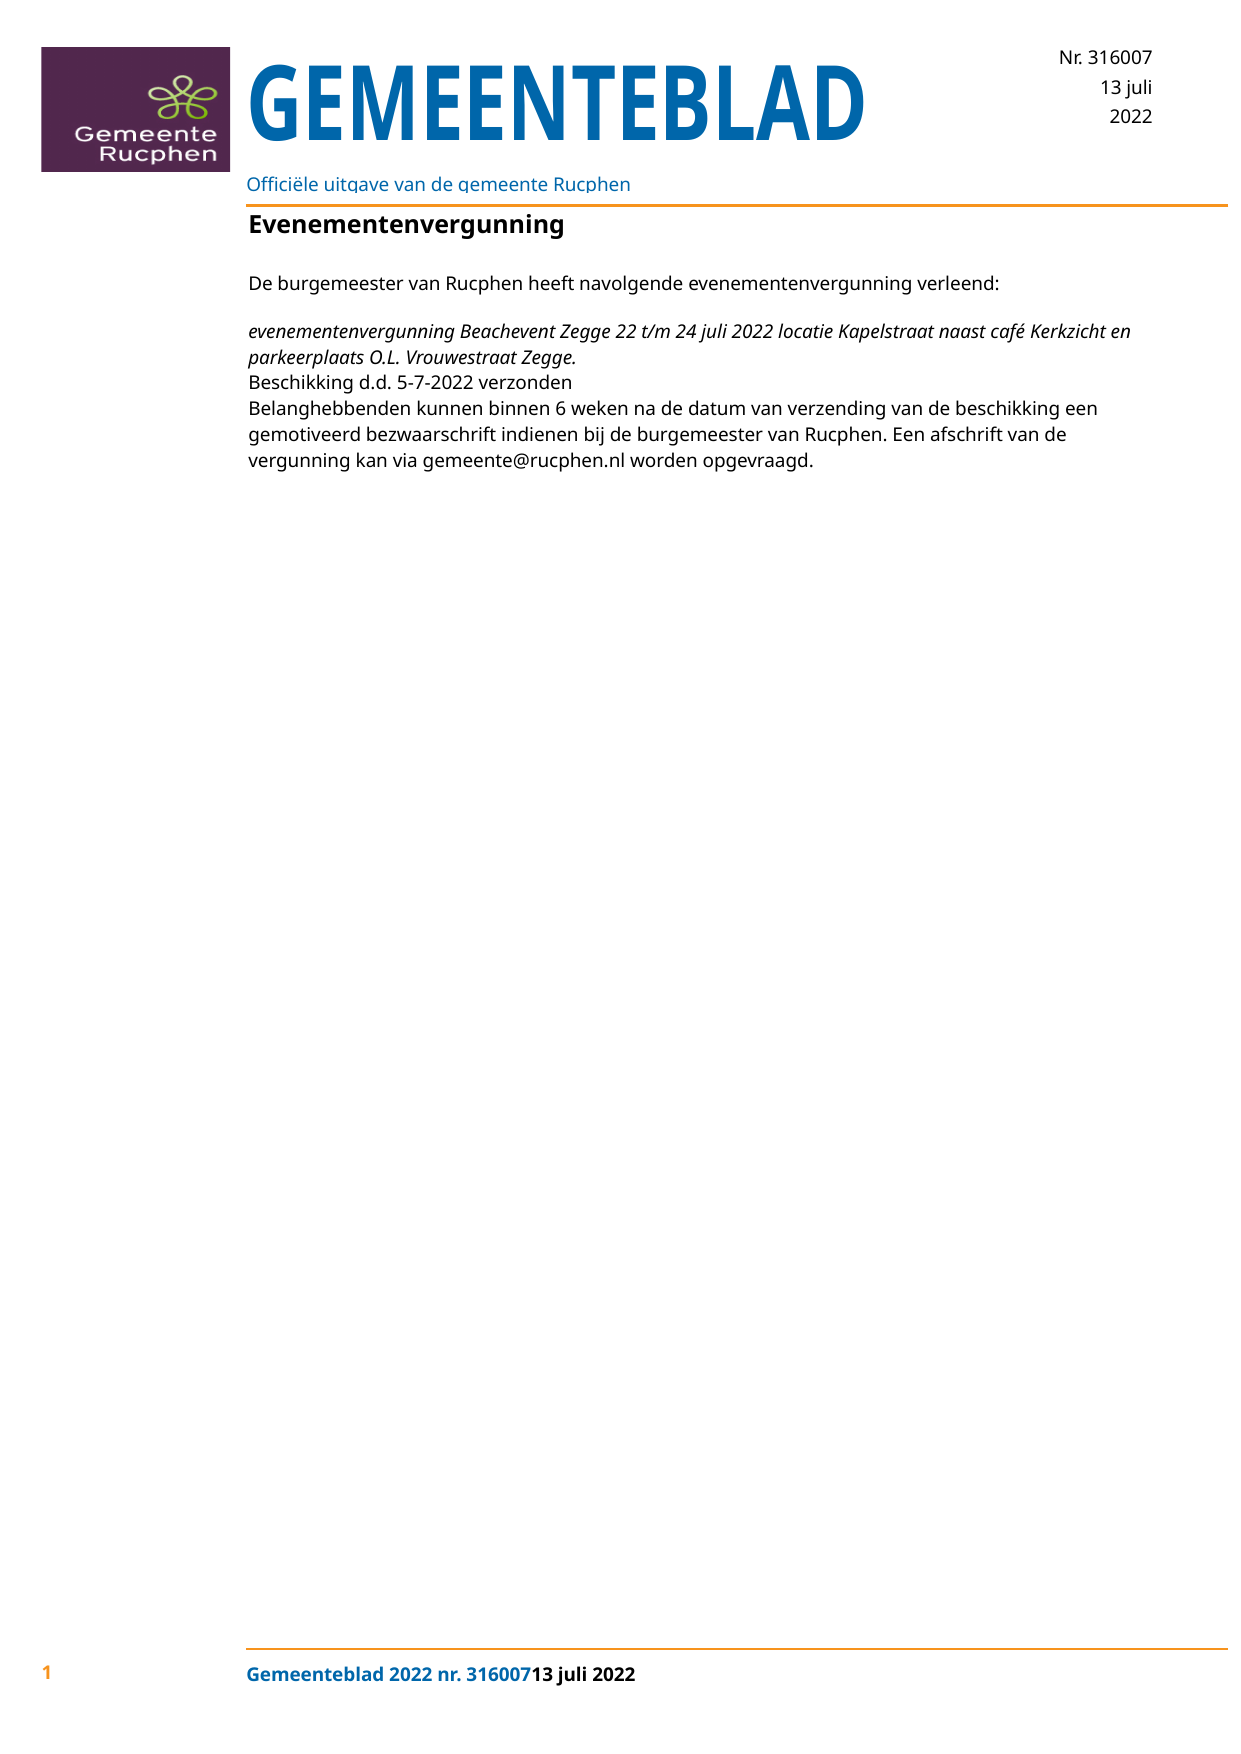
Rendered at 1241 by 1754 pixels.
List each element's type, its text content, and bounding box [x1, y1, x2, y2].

text Belanghebbenden kunnen binnen 6 weken na de datum van verzending van de beschikking een gemotiveerd bezwaarschrift indienen bij de burgemeester van Rucphen. Een afschrift van de vergunning kan via gemeente@rucphen.nl worden opgevraagd. [248, 395, 1152, 472]
text De burgemeester van Rucphen heeft navolgende evenementenvergunning verleend: [248, 270, 1152, 296]
text Evenementenvergunning [248, 207, 1152, 241]
text Beschikking d.d. 5-7-2022 verzonden [248, 369, 1152, 395]
picture [41, 47, 231, 172]
text evenementenvergunning Beachevent Zegge 22 t/m 24 juli 2022 locatie Kapelstraat naast café Kerkzicht en parkeerplaats O.L. Vrouwestraat Zegge. [248, 318, 1152, 369]
